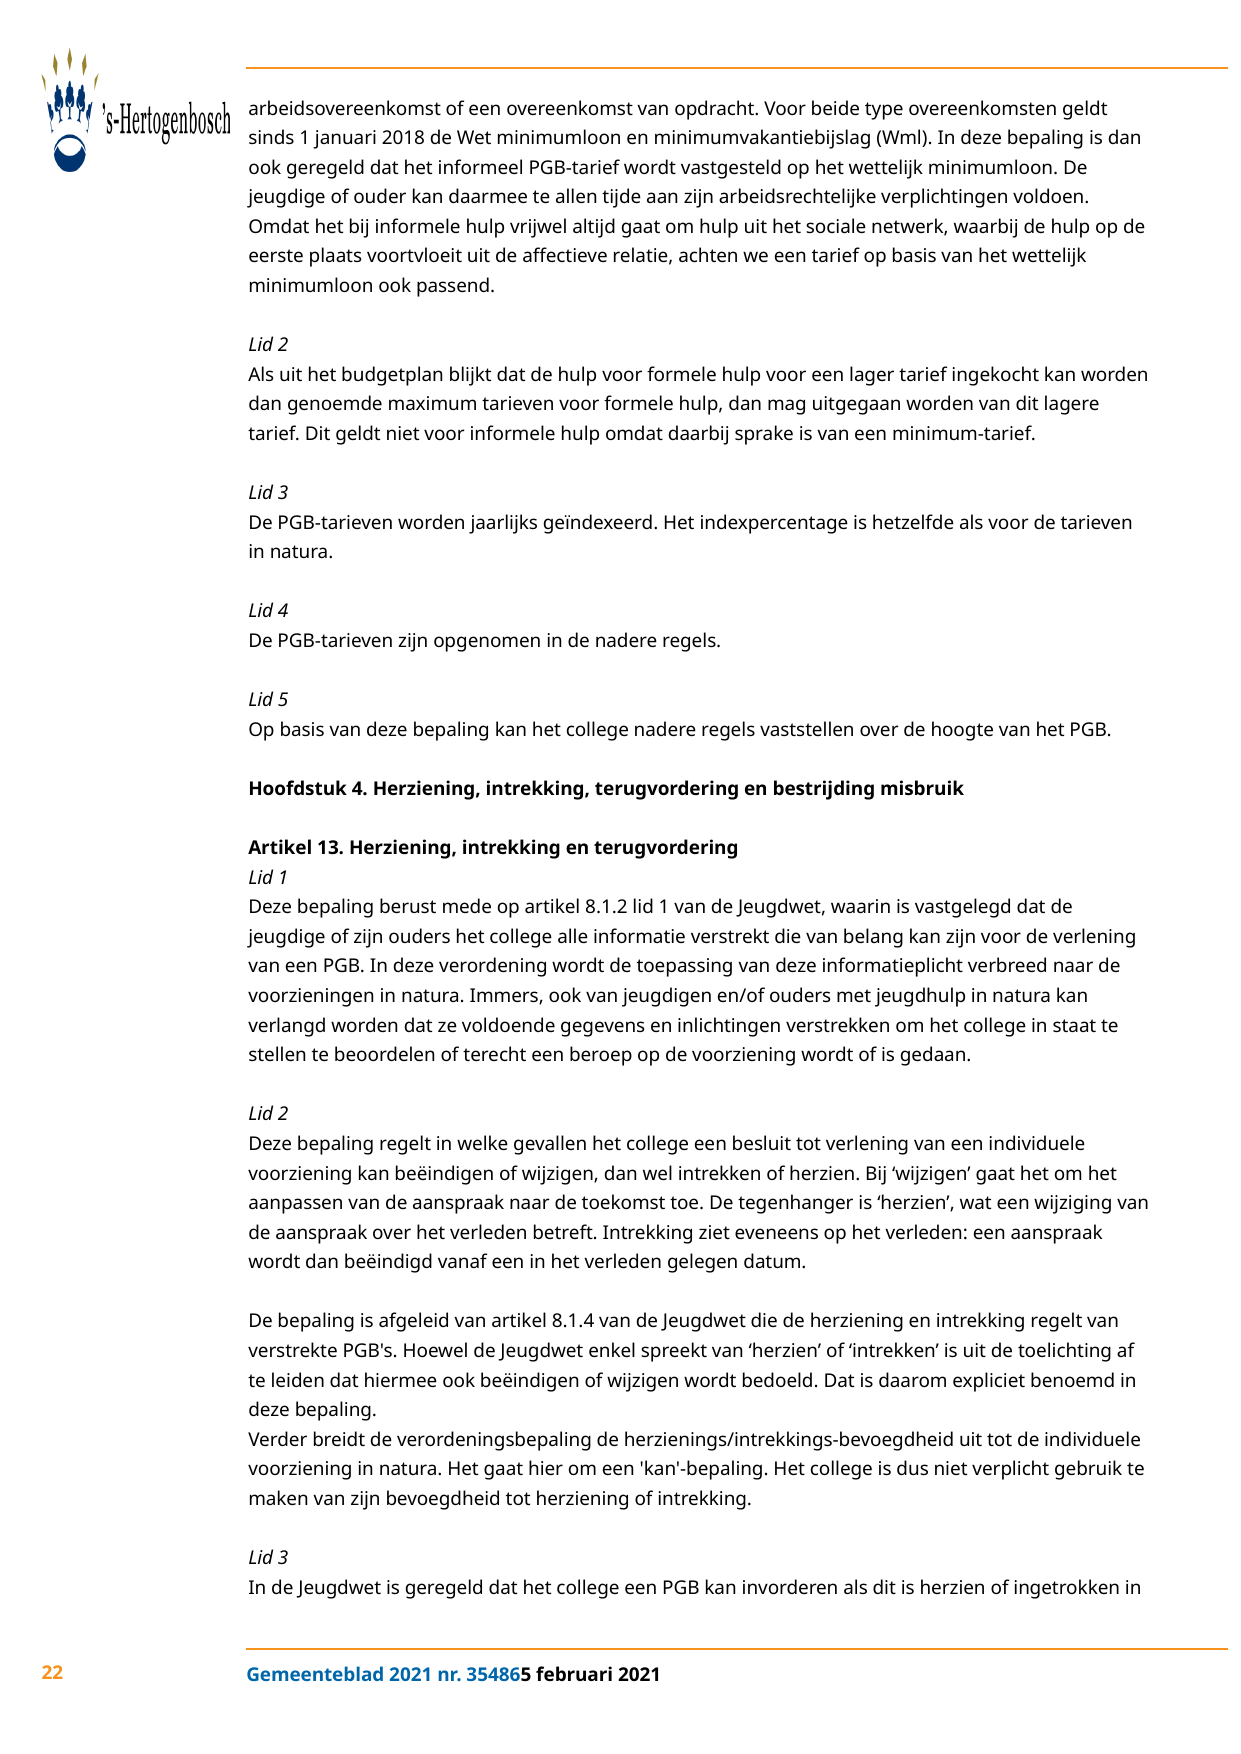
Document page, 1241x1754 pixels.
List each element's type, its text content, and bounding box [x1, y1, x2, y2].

text De bepaling is afgeleid van artikel 8.1.4 van de Jeugdwet die de herziening en intrekking regelt van verstrekte PGB's. Hoewel de Jeugdwet enkel spreekt van ‘herzien’ of ‘intrekken’ is uit de toelichting af te leiden dat hiermee ook beëindigen of wijzigen wordt bedoeld. Dat is daarom expliciet benoemd in deze bepaling. [248, 1308, 1152, 1422]
text Artikel 13. Herziening, intrekking en terugvordering [248, 834, 1152, 860]
text In de Jeugdwet is geregeld dat het college een PGB kan invorderen als dit is herzien of ingetrokken in [248, 1574, 1152, 1600]
text Lid 5 [248, 686, 1152, 712]
text Verder breidt de verordeningsbepaling de herzienings/intrekkings-bevoegdheid uit tot de individuele voorziening in natura. Het gaat hier om een 'kan'-bepaling. Het college is dus niet verplicht gebruik te maken van zijn bevoegdheid tot herziening of intrekking. [248, 1426, 1152, 1511]
text Lid 3 [248, 479, 1152, 505]
text Lid 4 [248, 598, 1152, 623]
text Lid 2 [248, 1101, 1152, 1126]
text De PGB-tarieven worden jaarlijks geïndexeerd. Het indexpercentage is hetzelfde als voor de tarieven in natura. [248, 509, 1152, 564]
text Hoofdstuk 4. Herziening, intrekking, terugvordering en bestrijding misbruik [248, 775, 1152, 801]
text Lid 3 [248, 1544, 1152, 1570]
text arbeidsovereenkomst of een overeenkomst van opdracht. Voor beide type overeenkomsten geldt sinds 1 januari 2018 de Wet minimumloon en minimumvakantiebijslag (Wml). In deze bepaling is dan ook geregeld dat het informeel PGB-tarief wordt vastgesteld op het wettelijk minimumloon. De jeugdige of ouder kan daarmee te allen tijde aan zijn arbeidsrechtelijke verplichtingen voldoen. Omdat het bij informele hulp vrijwel altijd gaat om hulp uit het sociale netwerk, waarbij de hulp op de eerste plaats voortvloeit uit de affectieve relatie, achten we een tarief op basis van het wettelijk minimumloon ook passend. [248, 95, 1152, 298]
text Deze bepaling regelt in welke gevallen het college een besluit tot verlening van een individuele voorziening kan beëindigen of wijzigen, dan wel intrekken of herzien. Bij ‘wijzigen’ gaat het om het aanpassen van de aanspraak naar de toekomst toe. De tegenhanger is ‘herzien’, wat een wijziging van de aanspraak over het verleden betreft. Intrekking ziet eveneens op het verleden: een aanspraak wordt dan beëindigd vanaf een in het verleden gelegen datum. [248, 1130, 1152, 1274]
picture [41, 47, 231, 172]
text Deze bepaling berust mede op artikel 8.1.2 lid 1 van de Jeugdwet, waarin is vastgelegd dat de jeugdige of zijn ouders het college alle informatie verstrekt die van belang kan zijn voor de verlening van een PGB. In deze verordening wordt de toepassing van deze informatieplicht verbreed naar de voorzieningen in natura. Immers, ook van jeugdigen en/of ouders met jeugdhulp in natura kan verlangd worden dat ze voldoende gegevens en inlichtingen verstrekken om het college in staat te stellen te beoordelen of terecht een beroep op de voorziening wordt of is gedaan. [248, 893, 1152, 1067]
text De PGB-tarieven zijn opgenomen in de nadere regels. [248, 627, 1152, 653]
text Lid 1 [248, 864, 1152, 890]
text Lid 2 [248, 331, 1152, 357]
text Als uit het budgetplan blijkt dat de hulp voor formele hulp voor een lager tarief ingekocht kan worden dan genoemde maximum tarieven voor formele hulp, dan mag uitgegaan worden van dit lagere tarief. Dit geldt niet voor informele hulp omdat daarbij sprake is van een minimum-tarief. [248, 361, 1152, 446]
text Op basis van deze bepaling kan het college nadere regels vaststellen over de hoogte van het PGB. [248, 716, 1152, 742]
